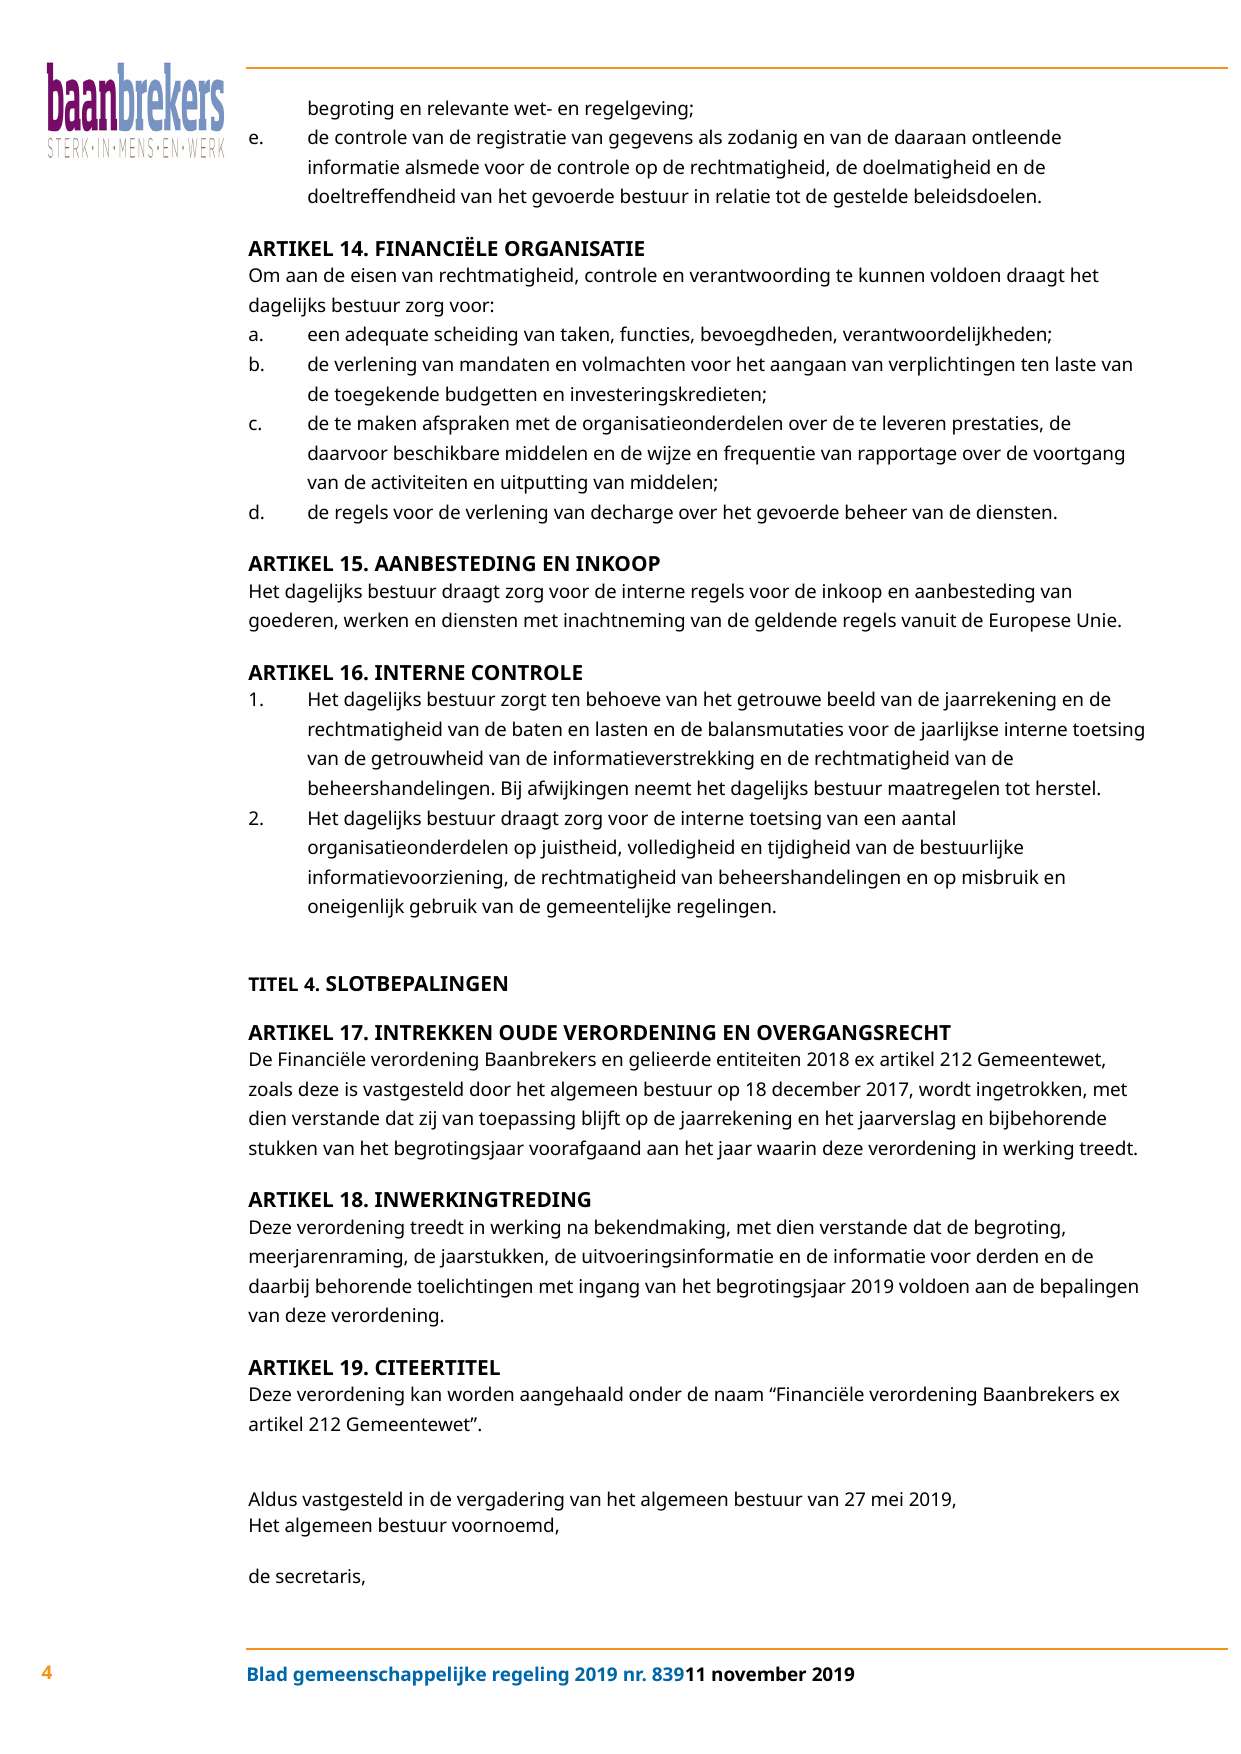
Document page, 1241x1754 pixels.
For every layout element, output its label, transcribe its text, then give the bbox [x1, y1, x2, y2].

text ARTIKEL 15. AANBESTEDING EN INKOOP [248, 549, 1152, 578]
text Deze verordening treedt in werking na bekendmaking, met dien verstande dat de begroting, meerjarenraming, de jaarstukken, de uitvoeringsinformatie en de informatie voor derden en de daarbij behorende toelichtingen met ingang van het begrotingsjaar 2019 voldoen aan de bepalingen van deze verordening. [248, 1214, 1152, 1328]
text Het algemeen bestuur voornoemd, [248, 1512, 1152, 1538]
text ARTIKEL 17. INTREKKEN OUDE VERORDENING EN OVERGANGSRECHT [248, 1018, 1152, 1046]
text ARTIKEL 19. CITEERTITEL [248, 1353, 1152, 1382]
list de verlening van mandaten en volmachten voor het aangaan van verplichtingen ten laste van de toegekende budgetten en investeringskredieten; [248, 351, 1152, 406]
text ARTIKEL 18. INWERKINGTREDING [248, 1186, 1152, 1214]
list de te maken afspraken met de organisatieonderdelen over de te leveren prestaties, de daarvoor beschikbare middelen en de wijze en frequentie van rapportage over de voortgang van de activiteiten en uitputting van middelen; [248, 410, 1152, 495]
text de secretaris, [248, 1563, 1152, 1589]
text Om aan de eisen van rechtmatigheid, controle en verantwoording te kunnen voldoen draagt het dagelijks bestuur zorg voor: [248, 262, 1152, 318]
text Aldus vastgesteld in de vergadering van het algemeen bestuur van 27 mei 2019, [248, 1486, 1152, 1512]
text Het dagelijks bestuur draagt zorg voor de interne regels voor de inkoop en aanbesteding van goederen, werken en diensten met inachtneming van de geldende regels vanuit de Europese Unie. [248, 578, 1152, 633]
text Deze verordening kan worden aangehaald onder de naam “Financiële verordening Baanbrekers ex artikel 212 Gemeentewet”. [248, 1382, 1152, 1437]
picture [41, 47, 231, 172]
list begroting en relevante wet- en regelgeving; [248, 95, 1152, 121]
list de regels voor de verlening van decharge over het gevoerde beheer van de diensten. [248, 499, 1152, 525]
list de controle van de registratie van gegevens als zodanig en van de daaraan ontleende informatie alsmede voor de controle op de rechtmatigheid, de doelmatigheid en de doeltreffendheid van het gevoerde bestuur in relatie tot de gestelde beleidsdoelen. [248, 124, 1152, 209]
list Het dagelijks bestuur zorgt ten behoeve van het getrouwe beeld van de jaarrekening en de rechtmatigheid van de baten en lasten en de balansmutaties voor de jaarlijkse interne toetsing van de getrouwheid van de informatieverstrekking en de rechtmatigheid van de beheershandelingen. Bij afwijkingen neemt het dagelijks bestuur maatregelen tot herstel. [248, 686, 1152, 801]
text ARTIKEL 14. FINANCIËLE ORGANISATIE [248, 234, 1152, 262]
text De Financiële verordening Baanbrekers en gelieerde entiteiten 2018 ex artikel 212 Gemeentewet, zoals deze is vastgesteld door het algemeen bestuur op 18 december 2017, wordt ingetrokken, met dien verstande dat zij van toepassing blijft op de jaarrekening en het jaarverslag en bijbehorende stukken van het begrotingsjaar voorafgaand aan het jaar waarin deze verordening in werking treedt. [248, 1046, 1152, 1161]
list Het dagelijks bestuur draagt zorg voor de interne toetsing van een aantal organisatieonderdelen op juistheid, volledigheid en tijdigheid van de bestuurlijke informatievoorziening, de rechtmatigheid van beheershandelingen en op misbruik en oneigenlijk gebruik van de gemeentelijke regelingen. [248, 805, 1152, 919]
list een adequate scheiding van taken, functies, bevoegdheden, verantwoordelijkheden; [248, 322, 1152, 347]
text ARTIKEL 16. INTERNE CONTROLE [248, 658, 1152, 686]
text TITEL 4. SLOTBEPALINGEN [248, 969, 1152, 997]
